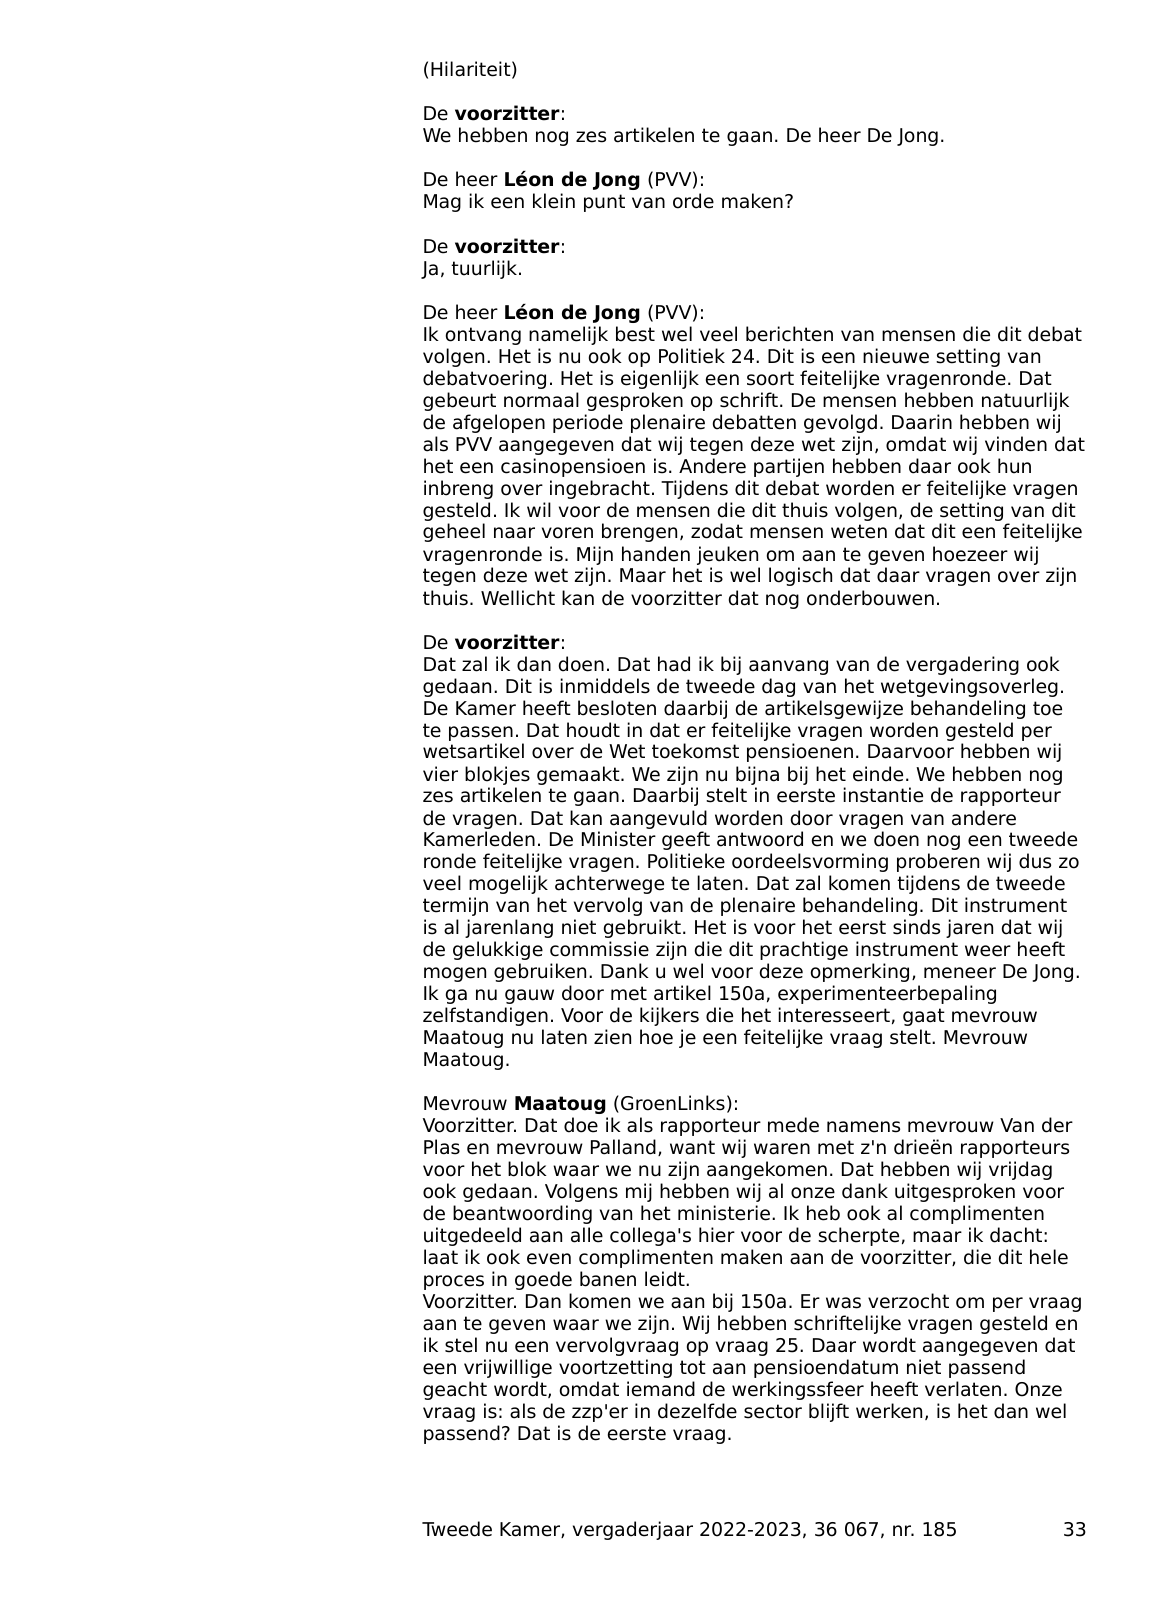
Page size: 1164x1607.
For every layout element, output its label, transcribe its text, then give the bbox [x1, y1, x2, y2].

text De voorzitter: [422, 103, 1087, 125]
text (Hilariteit) [422, 59, 1087, 81]
text De voorzitter: [422, 632, 1087, 653]
text De heer Léon de Jong (PVV): [422, 169, 1087, 191]
text Ik ga nu gauw door met artikel 150a, experimenteerbepaling zelfstandigen. Voor de kijkers die het interesseert, gaat mevrouw Maatoug nu laten zien hoe je een feitelijke vraag stelt. Mevrouw Maatoug. [422, 983, 1087, 1071]
text Ja, tuurlijk. [422, 257, 1087, 279]
text Mevrouw Maatoug (GroenLinks): [422, 1093, 1087, 1115]
text We hebben nog zes artikelen te gaan. De heer De Jong. [422, 125, 1087, 147]
text Mag ik een klein punt van orde maken? [422, 191, 1087, 213]
text Dat zal ik dan doen. Dat had ik bij aanvang van de vergadering ook gedaan. Dit is inmiddels de tweede dag van het wetgevingsoverleg. De Kamer heeft besloten daarbij de artikelsgewijze behandeling toe te passen. Dat houdt in dat er feitelijke vragen worden gesteld per wetsartikel over de Wet toekomst pensioenen. Daarvoor hebben wij vier blokjes gemaakt. We zijn nu bijna bij het einde. We hebben nog zes artikelen te gaan. Daarbij stelt in eerste instantie de rapporteur de vragen. Dat kan aangevuld worden door vragen van andere Kamerleden. De Minister geeft antwoord en we doen nog een tweede ronde feitelijke vragen. Politieke oordeelsvorming proberen wij dus zo veel mogelijk achterwege te laten. Dat zal komen tijdens de tweede termijn van het vervolg van de plenaire behandeling. Dit instrument is al jarenlang niet gebruikt. Het is voor het eerst sinds jaren dat wij de gelukkige commissie zijn die dit prachtige instrument weer heeft mogen gebruiken. Dank u wel voor deze opmerking, meneer De Jong. [422, 653, 1087, 983]
text De heer Léon de Jong (PVV): [422, 302, 1087, 324]
text De voorzitter: [422, 236, 1087, 257]
text Voorzitter. Dat doe ik als rapporteur mede namens mevrouw Van der Plas en mevrouw Palland, want wij waren met z'n drieën rapporteurs voor het blok waar we nu zijn aangekomen. Dat hebben wij vrijdag ook gedaan. Volgens mij hebben wij al onze dank uitgesproken voor de beantwoording van het ministerie. Ik heb ook al complimenten uitgedeeld aan alle collega's hier voor de scherpte, maar ik dacht: laat ik ook even complimenten maken aan de voorzitter, die dit hele proces in goede banen leidt. [422, 1115, 1087, 1291]
text Ik ontvang namelijk best wel veel berichten van mensen die dit debat volgen. Het is nu ook op Politiek 24. Dit is een nieuwe setting van debatvoering. Het is eigenlijk een soort feitelijke vragenronde. Dat gebeurt normaal gesproken op schrift. De mensen hebben natuurlijk de afgelopen periode plenaire debatten gevolgd. Daarin hebben wij als PVV aangegeven dat wij tegen deze wet zijn, omdat wij vinden dat het een casinopensioen is. Andere partijen hebben daar ook hun inbreng over ingebracht. Tijdens dit debat worden er feitelijke vragen gesteld. Ik wil voor de mensen die dit thuis volgen, de setting van dit geheel naar voren brengen, zodat mensen weten dat dit een feitelijke vragenronde is. Mijn handen jeuken om aan te geven hoezeer wij tegen deze wet zijn. Maar het is wel logisch dat daar vragen over zijn thuis. Wellicht kan de voorzitter dat nog onderbouwen. [422, 324, 1087, 609]
text Voorzitter. Dan komen we aan bij 150a. Er was verzocht om per vraag aan te geven waar we zijn. Wij hebben schriftelijke vragen gesteld en ik stel nu een vervolgvraag op vraag 25. Daar wordt aangegeven dat een vrijwillige voortzetting tot aan pensioendatum niet passend geacht wordt, omdat iemand de werkingssfeer heeft verlaten. Onze vraag is: als de zzp'er in dezelfde sector blijft werken, is het dan wel passend? Dat is de eerste vraag. [422, 1291, 1087, 1445]
